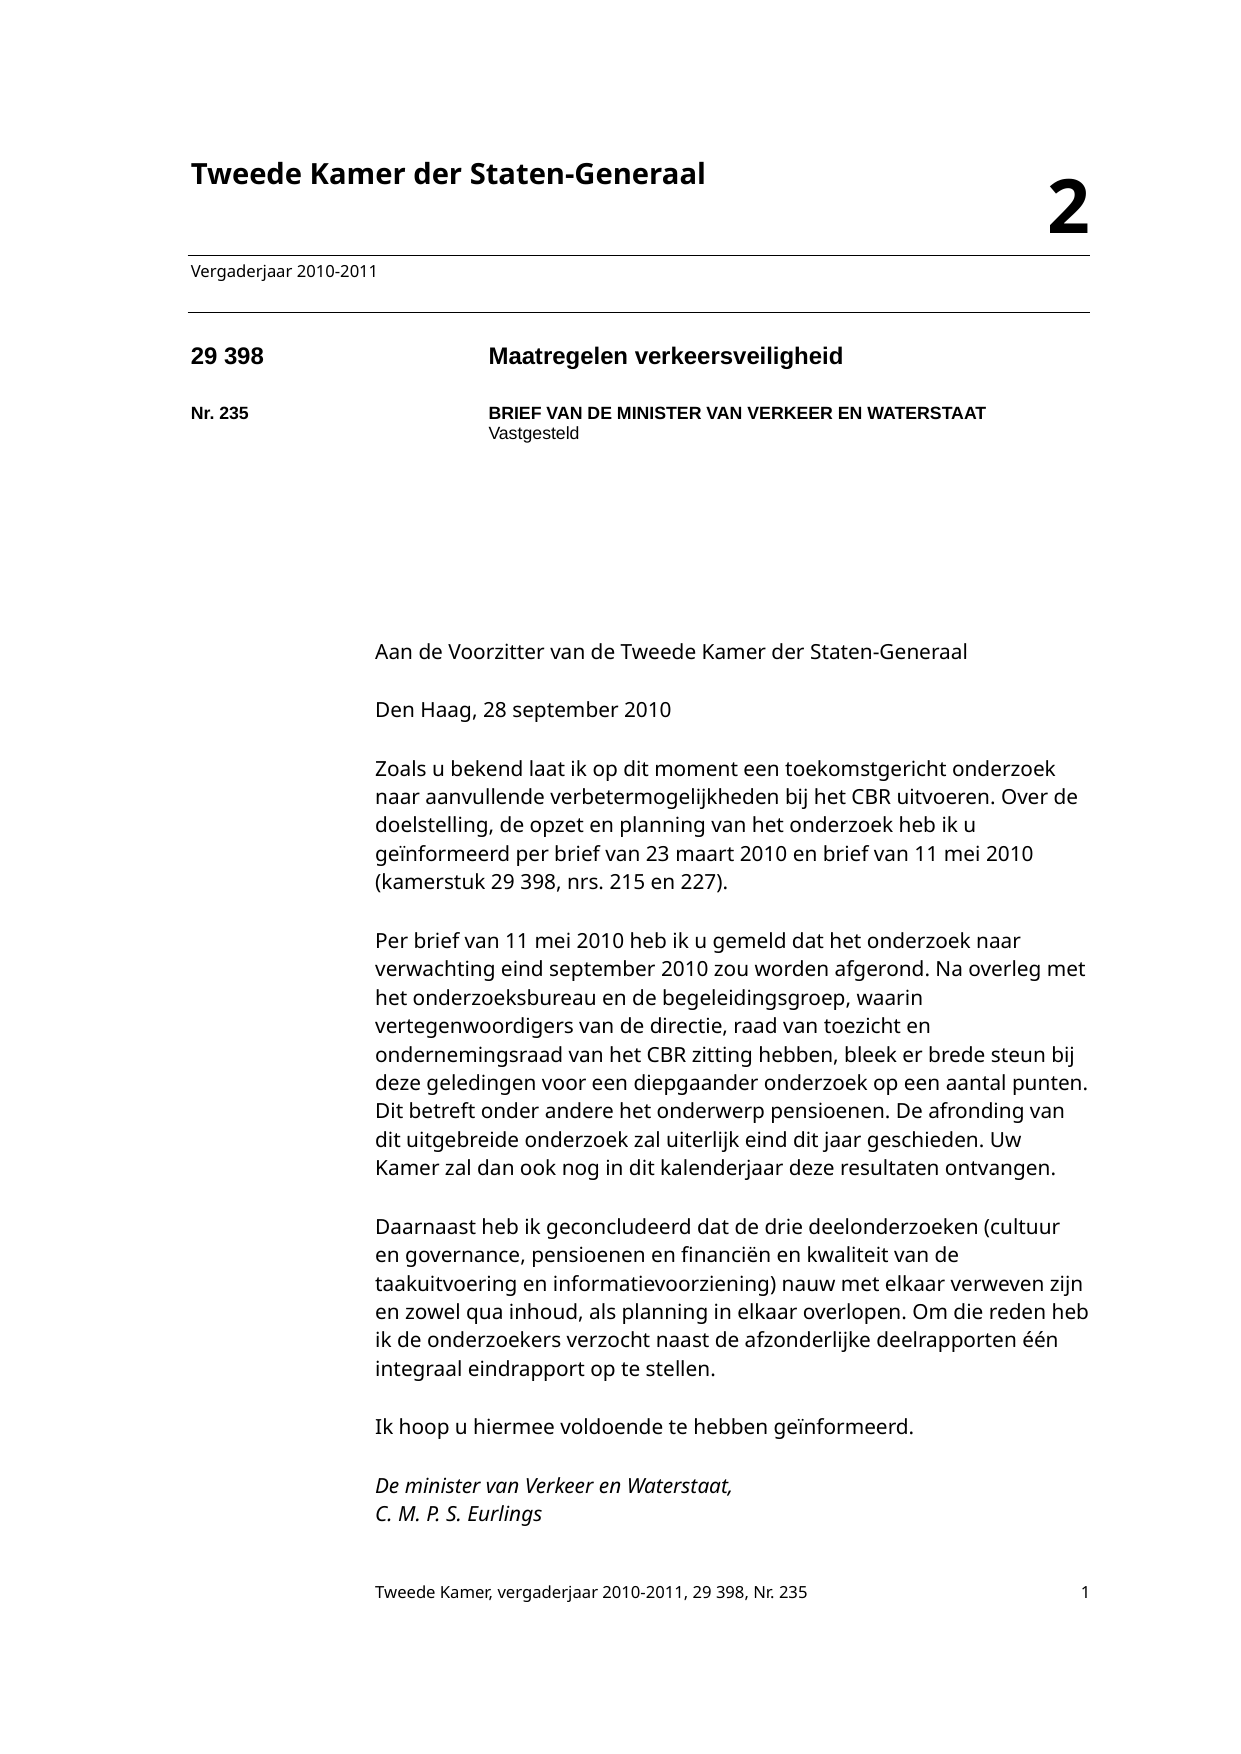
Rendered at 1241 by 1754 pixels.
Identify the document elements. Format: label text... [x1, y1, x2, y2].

table_cell BRIEF VAN DE MINISTER VAN VERKEER EN WATERSTAAT Vastgesteld [485, 399, 1090, 518]
table_header 2 [910, 150, 1090, 255]
text Daarnaast heb ik geconcludeerd dat de drie deelonderzoeken (cultuur en governance, pensioenen en financiën en kwaliteit van de taakuitvoering en informatievoorziening) nauw met elkaar verweven zijn en zowel qua inhoud, als planning in elkaar overlopen. Om die reden heb ik de onderzoekers verzocht naast de afzonderlijke deelrapporten één integraal eindrapport op te stellen. [375, 1212, 1090, 1382]
text De minister van Verkeer en Waterstaat, [375, 1471, 1090, 1499]
table_cell [485, 256, 1090, 312]
table_cell [188, 313, 485, 339]
table_cell Maatregelen verkeersveiligheid [485, 339, 1090, 399]
table_header Tweede Kamer der Staten-Generaal [188, 150, 909, 255]
table_cell [485, 313, 1090, 339]
text Aan de Voorzitter van de Tweede Kamer der Staten-Generaal [375, 637, 1090, 665]
table_cell Vergaderjaar 2010-2011 [188, 256, 485, 312]
text Per brief van 11 mei 2010 heb ik u gemeld dat het onderzoek naar verwachting eind september 2010 zou worden afgerond. Na overleg met het onderzoeksbureau en de begeleidingsgroep, waarin vertegenwoordigers van de directie, raad van toezicht en ondernemingsraad van het CBR zitting hebben, bleek er brede steun bij deze geledingen voor een diepgaander onderzoek op een aantal punten. Dit betreft onder andere het onderwerp pensioenen. De afronding van dit uitgebreide onderzoek zal uiterlijk eind dit jaar geschieden. Uw Kamer zal dan ook nog in dit kalenderjaar deze resultaten ontvangen. [375, 926, 1090, 1182]
table_cell 29 398 [188, 339, 485, 399]
text Zoals u bekend laat ik op dit moment een toekomstgericht onderzoek naar aanvullende verbetermogelijkheden bij het CBR uitvoeren. Over de doelstelling, de opzet en planning van het onderzoek heb ik u geïnformeerd per brief van 23 maart 2010 en brief van 11 mei 2010 (kamerstuk 29 398, nrs. 215 en 227). [375, 754, 1090, 896]
text Ik hoop u hiermee voldoende te hebben geïnformeerd. [375, 1412, 1090, 1441]
text Den Haag, 28 september 2010 [375, 695, 1090, 724]
table_cell Nr. 235 [188, 399, 485, 518]
text C. M. P. S. Eurlings [375, 1499, 1090, 1528]
